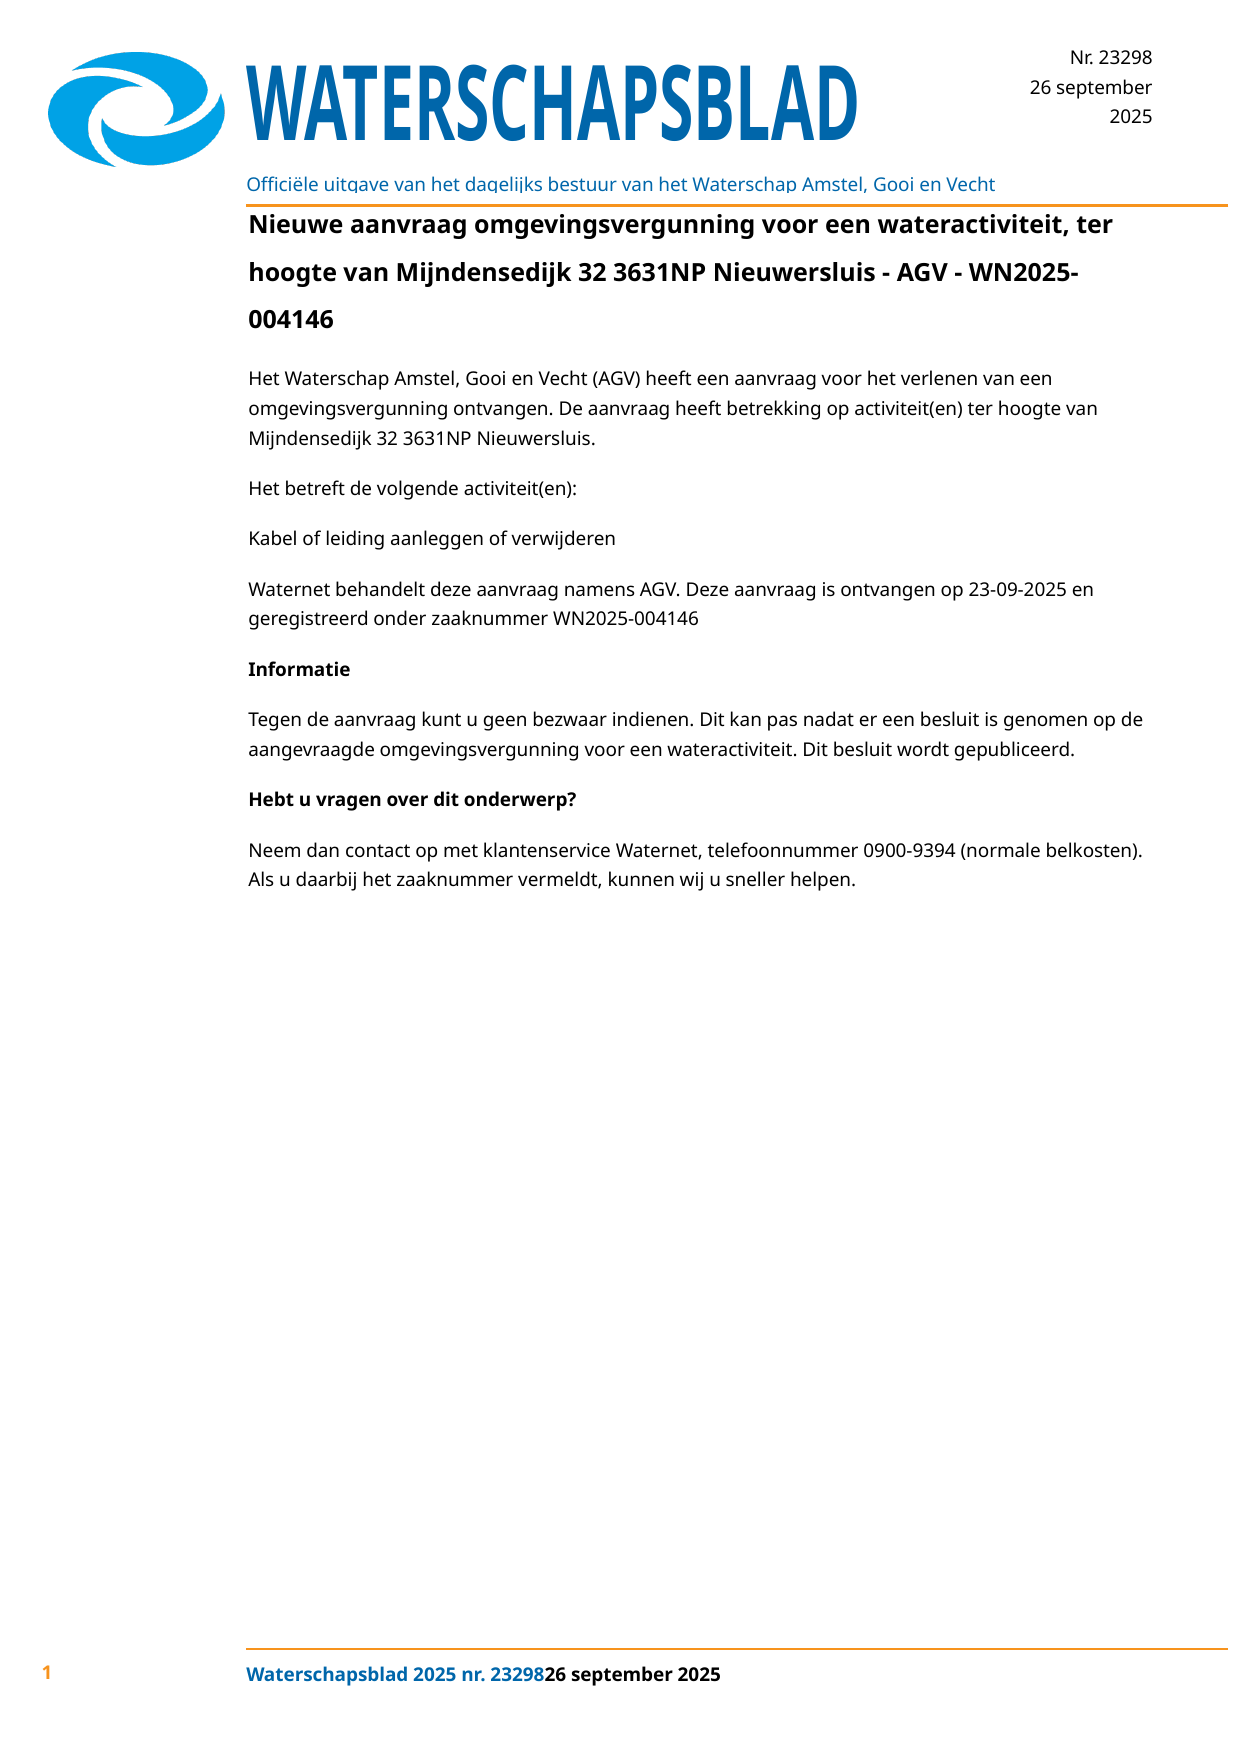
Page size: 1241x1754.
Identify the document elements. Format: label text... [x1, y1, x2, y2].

picture [41, 47, 231, 172]
text Waternet behandelt deze aanvraag namens AGV. Deze aanvraag is ontvangen op 23-09-2025 en geregistreerd onder zaaknummer WN2025-004146 [248, 576, 1152, 631]
text Tegen de aanvraag kunt u geen bezwaar indienen. Dit kan pas nadat er een besluit is genomen op de aangevraagde omgevingsvergunning voor een wateractiviteit. Dit besluit wordt gepubliceerd. [248, 706, 1152, 762]
text Nieuwe aanvraag omgevingsvergunning voor een wateractiviteit, ter hoogte van Mijndensedijk 32 3631NP Nieuwersluis - AGV - WN2025-004146 [248, 207, 1152, 336]
text Het Waterschap Amstel, Gooi en Vecht (AGV) heeft een aanvraag voor het verlenen van een omgevingsvergunning ontvangen. De aanvraag heeft betrekking op activiteit(en) ter hoogte van Mijndensedijk 32 3631NP Nieuwersluis. [248, 366, 1152, 450]
text Informatie [248, 656, 1152, 682]
text Hebt u vragen over dit onderwerp? [248, 786, 1152, 812]
text Kabel of leiding aanleggen of verwijderen [248, 526, 1152, 551]
text Neem dan contact op met klantenservice Waternet, telefoonnummer 0900-9394 (normale belkosten). Als u daarbij het zaaknummer vermeldt, kunnen wij u sneller helpen. [248, 837, 1152, 892]
text Het betreft de volgende activiteit(en): [248, 475, 1152, 501]
